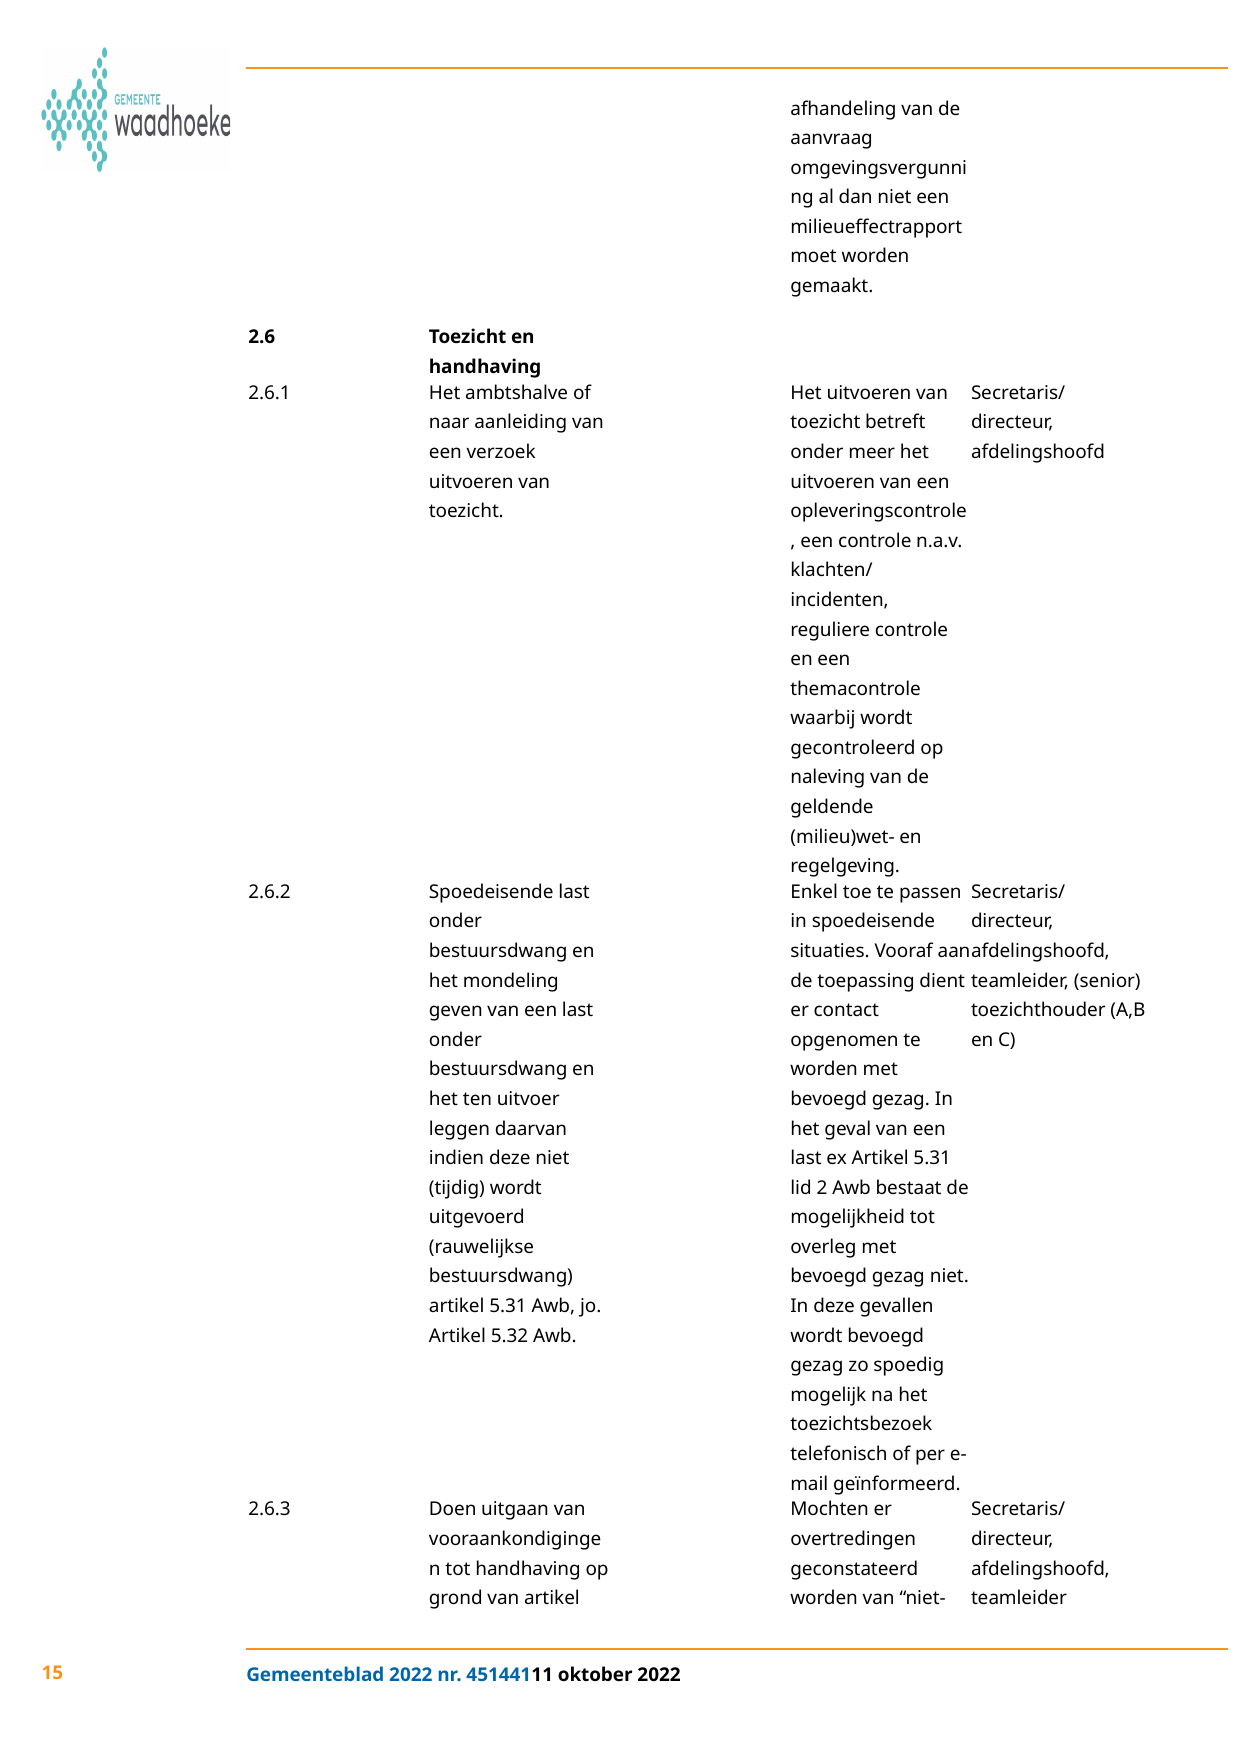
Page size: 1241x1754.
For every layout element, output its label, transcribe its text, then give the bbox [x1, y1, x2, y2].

table_cell [609, 95, 790, 298]
table_cell Doen uitgaan van vooraankondigingen tot handhaving op grond van artikel [429, 1496, 609, 1610]
table_cell [971, 324, 1152, 379]
table_cell [609, 324, 790, 379]
table_cell Enkel toe te passen in spoedeisende situaties. Vooraf aan de toepassing dient er contact opgenomen te worden met bevoegd gezag. In het geval van een last ex Artikel 5.31 lid 2 Awb bestaat de mogelijkheid tot overleg met bevoegd gezag niet. In deze gevallen wordt bevoegd gezag zo spoedig mogelijk na het toezichtsbezoek telefonisch of per e-mail geïnformeerd. [790, 878, 971, 1496]
table_cell 2.6.3 [248, 1496, 429, 1610]
table_cell Toezicht en handhaving [429, 324, 609, 379]
table_cell afhandeling van de aanvraag omgevingsvergunning al dan niet een milieueffectrapport moet worden gemaakt. [790, 95, 971, 298]
table_cell Secretaris/ directeur, afdelingshoofd [971, 379, 1152, 878]
table_cell [609, 1496, 790, 1610]
table_cell Secretaris/ directeur, afdelingshoofd, teamleider, (senior) toezichthouder (A,B en C) [971, 878, 1152, 1496]
picture [41, 47, 231, 172]
table_cell [971, 95, 1152, 298]
table_cell Het ambtshalve of naar aanleiding van een verzoek uitvoeren van toezicht. [429, 379, 609, 878]
table_cell 2.6.1 [248, 379, 429, 878]
table_cell Mochten er overtredingen geconstateerd worden van “niet- [790, 1496, 971, 1610]
table_cell [790, 324, 971, 379]
table_cell Secretaris/ directeur, afdelingshoofd, teamleider [971, 1496, 1152, 1610]
table_cell Spoedeisende last onder bestuursdwang en het mondeling geven van een last onder bestuursdwang en het ten uitvoer leggen daarvan indien deze niet (tijdig) wordt uitgevoerd (rauwelijkse bestuursdwang) artikel 5.31 Awb, jo. Artikel 5.32 Awb. [429, 878, 609, 1496]
table_cell 2.6 [248, 324, 429, 379]
table_cell [429, 95, 609, 298]
table_cell [609, 878, 790, 1496]
table_cell [609, 379, 790, 878]
table_cell [248, 95, 429, 298]
table_cell 2.6.2 [248, 878, 429, 1496]
table_cell Het uitvoeren van toezicht betreft onder meer het uitvoeren van een opleveringscontrole, een controle n.a.v. klachten/ incidenten, reguliere controle en een themacontrole waarbij wordt gecontroleerd op naleving van de geldende (milieu)wet- en regelgeving. [790, 379, 971, 878]
table_cell [248, 298, 1152, 324]
